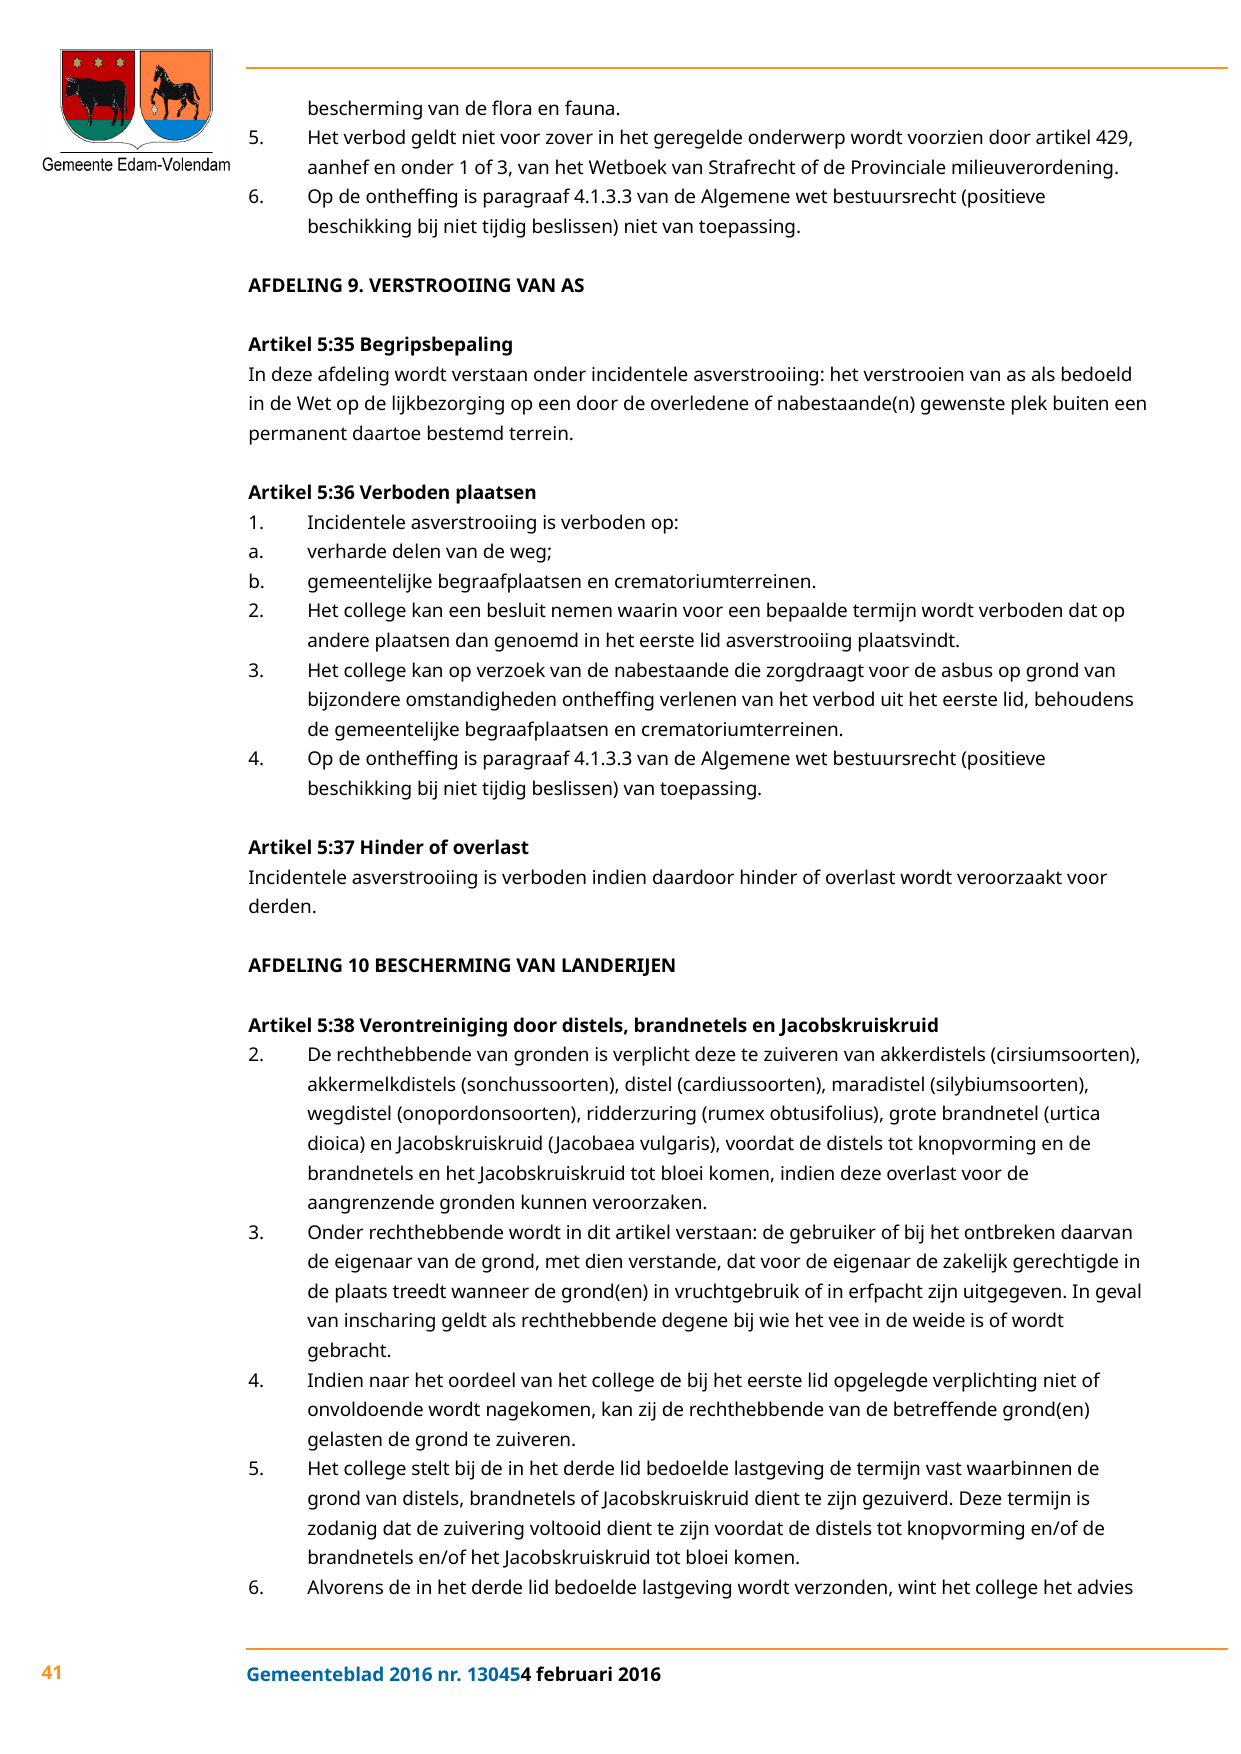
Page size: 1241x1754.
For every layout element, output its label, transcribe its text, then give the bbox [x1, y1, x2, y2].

text AFDELING 10 BESCHERMING VAN LANDERIJEN [248, 953, 1152, 978]
list Op de ontheffing is paragraaf 4.1.3.3 van de Algemene wet bestuursrecht (positieve beschikking bij niet tijdig beslissen) van toepassing. [248, 746, 1152, 801]
list Het verbod geldt niet voor zover in het geregelde onderwerp wordt voorzien door artikel 429, aanhef en onder 1 of 3, van het Wetboek van Strafrecht of de Provinciale milieuverordening. [248, 124, 1152, 180]
text In deze afdeling wordt verstaan onder incidentele asverstrooiing: het verstrooien van as als bedoeld in de Wet op de lijkbezorging op een door de overledene of nabestaande(n) gewenste plek buiten een permanent daartoe bestemd terrein. [248, 361, 1152, 446]
list Onder rechthebbende wordt in dit artikel verstaan: de gebruiker of bij het ontbreken daarvan de eigenaar van de grond, met dien verstande, dat voor de eigenaar de zakelijk gerechtigde in de plaats treedt wanneer de grond(en) in vruchtgebruik of in erfpacht zijn uitgegeven. In geval van inscharing geldt als rechthebbende degene bij wie het vee in de weide is of wordt gebracht. [248, 1219, 1152, 1363]
text AFDELING 9. VERSTROOIING VAN AS [248, 272, 1152, 298]
list verharde delen van de weg; [248, 538, 1152, 564]
list Alvorens de in het derde lid bedoelde lastgeving wordt verzonden, wint het college het advies [248, 1574, 1152, 1600]
list Het college stelt bij de in het derde lid bedoelde lastgeving de termijn vast waarbinnen de grond van distels, brandnetels of Jacobskruiskruid dient te zijn gezuiverd. Deze termijn is zodanig dat de zuivering voltooid dient te zijn voordat de distels tot knopvorming en/of de brandnetels en/of het Jacobskruiskruid tot bloei komen. [248, 1456, 1152, 1570]
list Op de ontheffing is paragraaf 4.1.3.3 van de Algemene wet bestuursrecht (positieve beschikking bij niet tijdig beslissen) niet van toepassing. [248, 183, 1152, 239]
text Artikel 5:38 Verontreiniging door distels, brandnetels en Jacobskruiskruid [248, 1012, 1152, 1038]
list gemeentelijke begraafplaatsen en crematoriumterreinen. [248, 568, 1152, 594]
list Het college kan op verzoek van de nabestaande die zorgdraagt voor de asbus op grond van bijzondere omstandigheden ontheffing verlenen van het verbod uit het eerste lid, behoudens de gemeentelijke begraafplaatsen en crematoriumterreinen. [248, 657, 1152, 742]
text Incidentele asverstrooiing is verboden indien daardoor hinder of overlast wordt veroorzaakt voor derden. [248, 864, 1152, 919]
list Indien naar het oordeel van het college de bij het eerste lid opgelegde verplichting niet of onvoldoende wordt nagekomen, kan zij de rechthebbende van de betreffende grond(en) gelasten de grond te zuiveren. [248, 1367, 1152, 1452]
list Het college kan een besluit nemen waarin voor een bepaalde termijn wordt verboden dat op andere plaatsen dan genoemd in het eerste lid asverstrooiing plaatsvindt. [248, 598, 1152, 653]
text Artikel 5:37 Hinder of overlast [248, 834, 1152, 860]
list bescherming van de flora en fauna. [248, 95, 1152, 121]
picture [41, 47, 231, 172]
text Artikel 5:36 Verboden plaatsen [248, 479, 1152, 505]
list Incidentele asverstrooiing is verboden op: [248, 509, 1152, 535]
list De rechthebbende van gronden is verplicht deze te zuiveren van akkerdistels (cirsiumsoorten), akkermelkdistels (sonchussoorten), distel (cardiussoorten), maradistel (silybiumsoorten), wegdistel (onopordonsoorten), ridderzuring (rumex obtusifolius), grote brandnetel (urtica dioica) en Jacobskruiskruid (Jacobaea vulgaris), voordat de distels tot knopvorming en de brandnetels en het Jacobskruiskruid tot bloei komen, indien deze overlast voor de aangrenzende gronden kunnen veroorzaken. [248, 1041, 1152, 1215]
text Artikel 5:35 Begripsbepaling [248, 331, 1152, 357]
